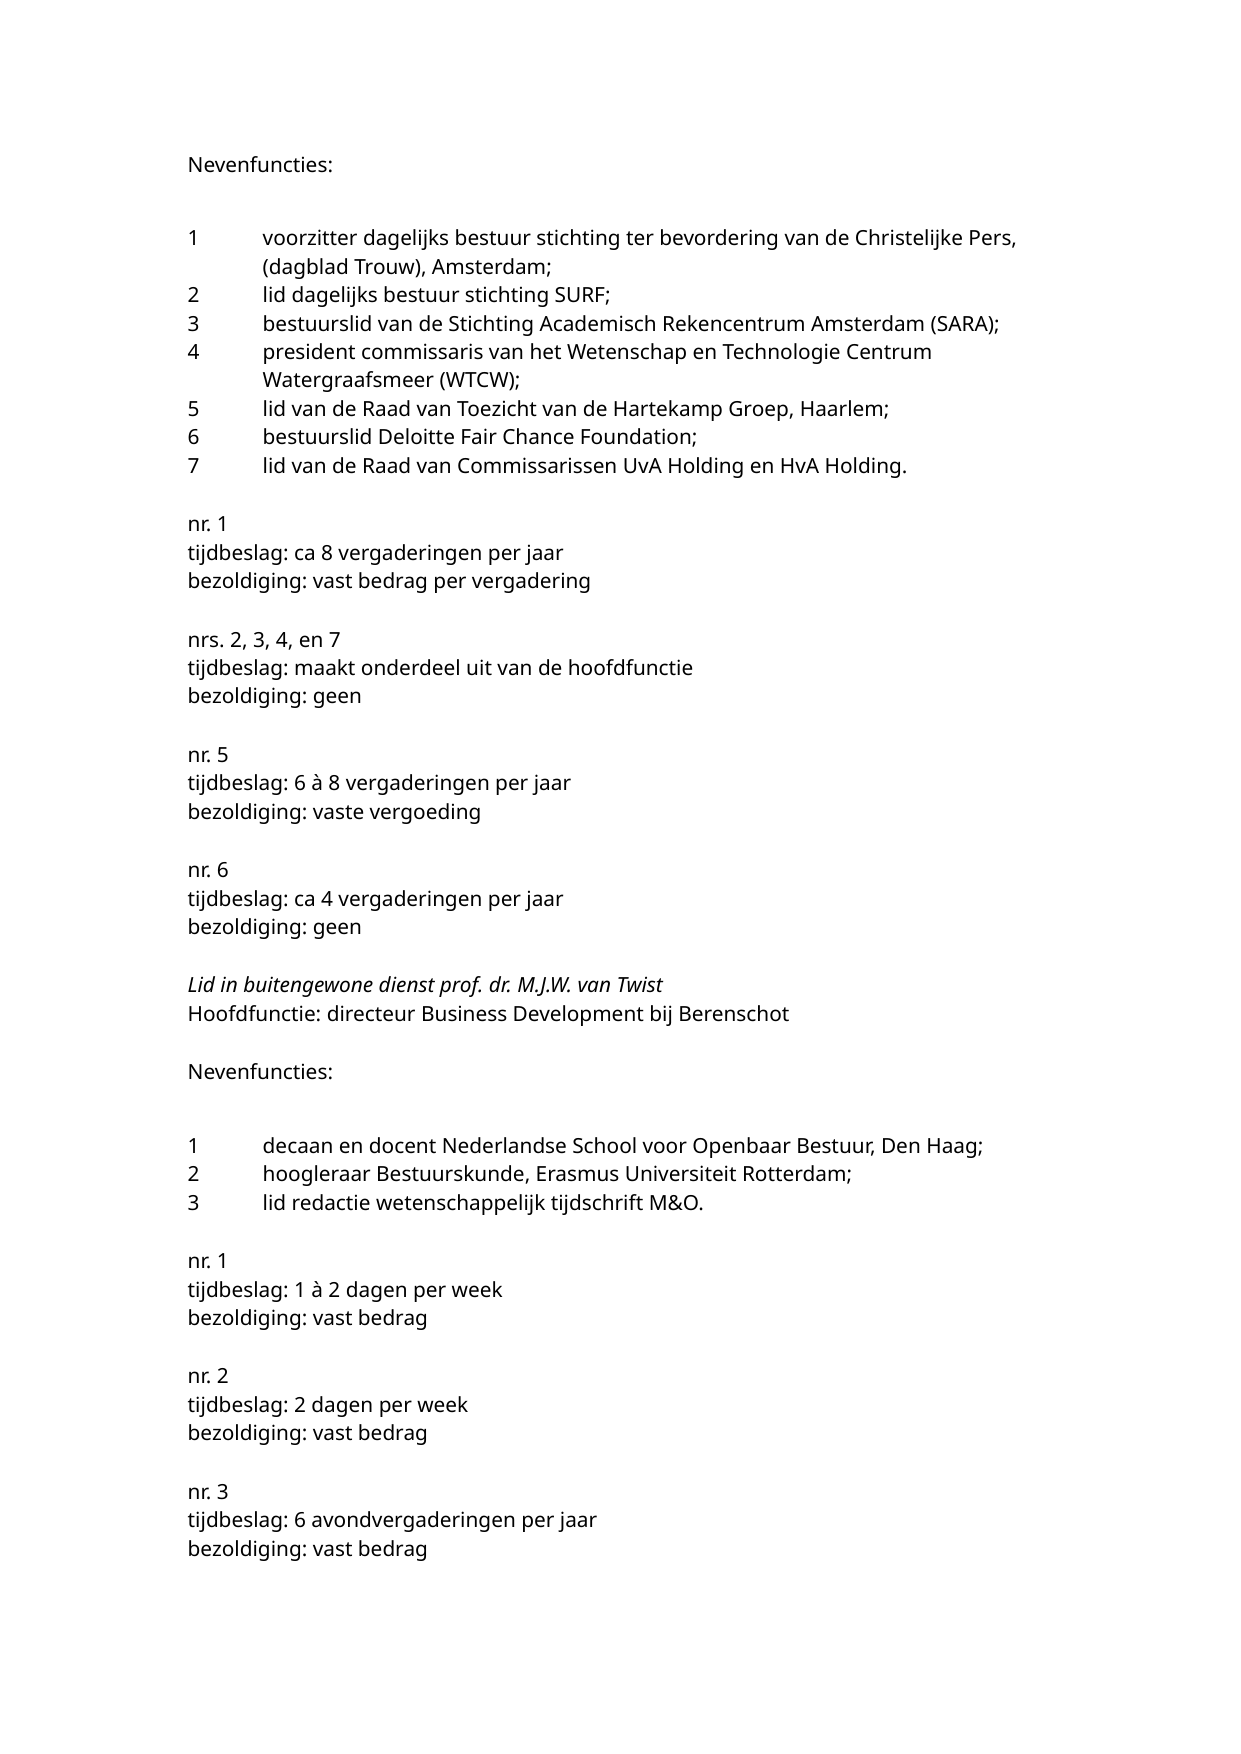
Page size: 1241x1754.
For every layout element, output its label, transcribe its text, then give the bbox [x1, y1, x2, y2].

list bestuurslid Deloitte Fair Chance Foundation; [187, 422, 1053, 451]
text tijdbeslag: maakt onderdeel uit van de hoofdfunctie [187, 653, 1053, 682]
text tijdbeslag: ca 4 vergaderingen per jaar [187, 884, 1053, 912]
text Nevenfuncties: [187, 150, 1053, 178]
text tijdbeslag: 2 dagen per week [187, 1390, 1053, 1418]
list lid van de Raad van Toezicht van de Hartekamp Groep, Haarlem; [187, 394, 1053, 422]
text tijdbeslag: ca 8 vergaderingen per jaar [187, 538, 1053, 566]
text bezoldiging: vast bedrag [187, 1303, 1053, 1332]
list hoogleraar Bestuurskunde, Erasmus Universiteit Rotterdam; [187, 1159, 1053, 1188]
list lid van de Raad van Commissarissen UvA Holding en HvA Holding. [187, 451, 1053, 479]
text tijdbeslag: 6 à 8 vergaderingen per jaar [187, 768, 1053, 797]
text nr. 1 [187, 509, 1053, 538]
text nr. 5 [187, 740, 1053, 768]
list lid redactie wetenschappelijk tijdschrift M&O. [187, 1188, 1053, 1216]
text bezoldiging: vast bedrag [187, 1534, 1053, 1562]
text bezoldiging: vast bedrag [187, 1418, 1053, 1447]
list president commissaris van het Wetenschap en Technologie Centrum Watergraafsmeer (WTCW); [187, 337, 1053, 394]
text Hoofdfunctie: directeur Business Development bij Berenschot [187, 999, 1053, 1027]
text nr. 1 [187, 1246, 1053, 1275]
text nr. 3 [187, 1477, 1053, 1505]
text Lid in buitengewone dienst prof. dr. M.J.W. van Twist [187, 971, 1053, 999]
list voorzitter dagelijks bestuur stichting ter bevordering van de Christelijke Pers, (dagblad Trouw), Amsterdam; [187, 223, 1053, 280]
list bestuurslid van de Stichting Academisch Rekencentrum Amsterdam (SARA); [187, 309, 1053, 337]
text bezoldiging: geen [187, 912, 1053, 941]
text tijdbeslag: 6 avondvergaderingen per jaar [187, 1505, 1053, 1534]
text Nevenfuncties: [187, 1057, 1053, 1086]
list lid dagelijks bestuur stichting SURF; [187, 280, 1053, 309]
text bezoldiging: vast bedrag per vergadering [187, 566, 1053, 595]
text nr. 2 [187, 1362, 1053, 1390]
text nrs. 2, 3, 4, en 7 [187, 625, 1053, 653]
list decaan en docent Nederlandse School voor Openbaar Bestuur, Den Haag; [187, 1131, 1053, 1159]
text tijdbeslag: 1 à 2 dagen per week [187, 1275, 1053, 1303]
text nr. 6 [187, 855, 1053, 884]
text bezoldiging: vaste vergoeding [187, 797, 1053, 825]
text bezoldiging: geen [187, 682, 1053, 710]
